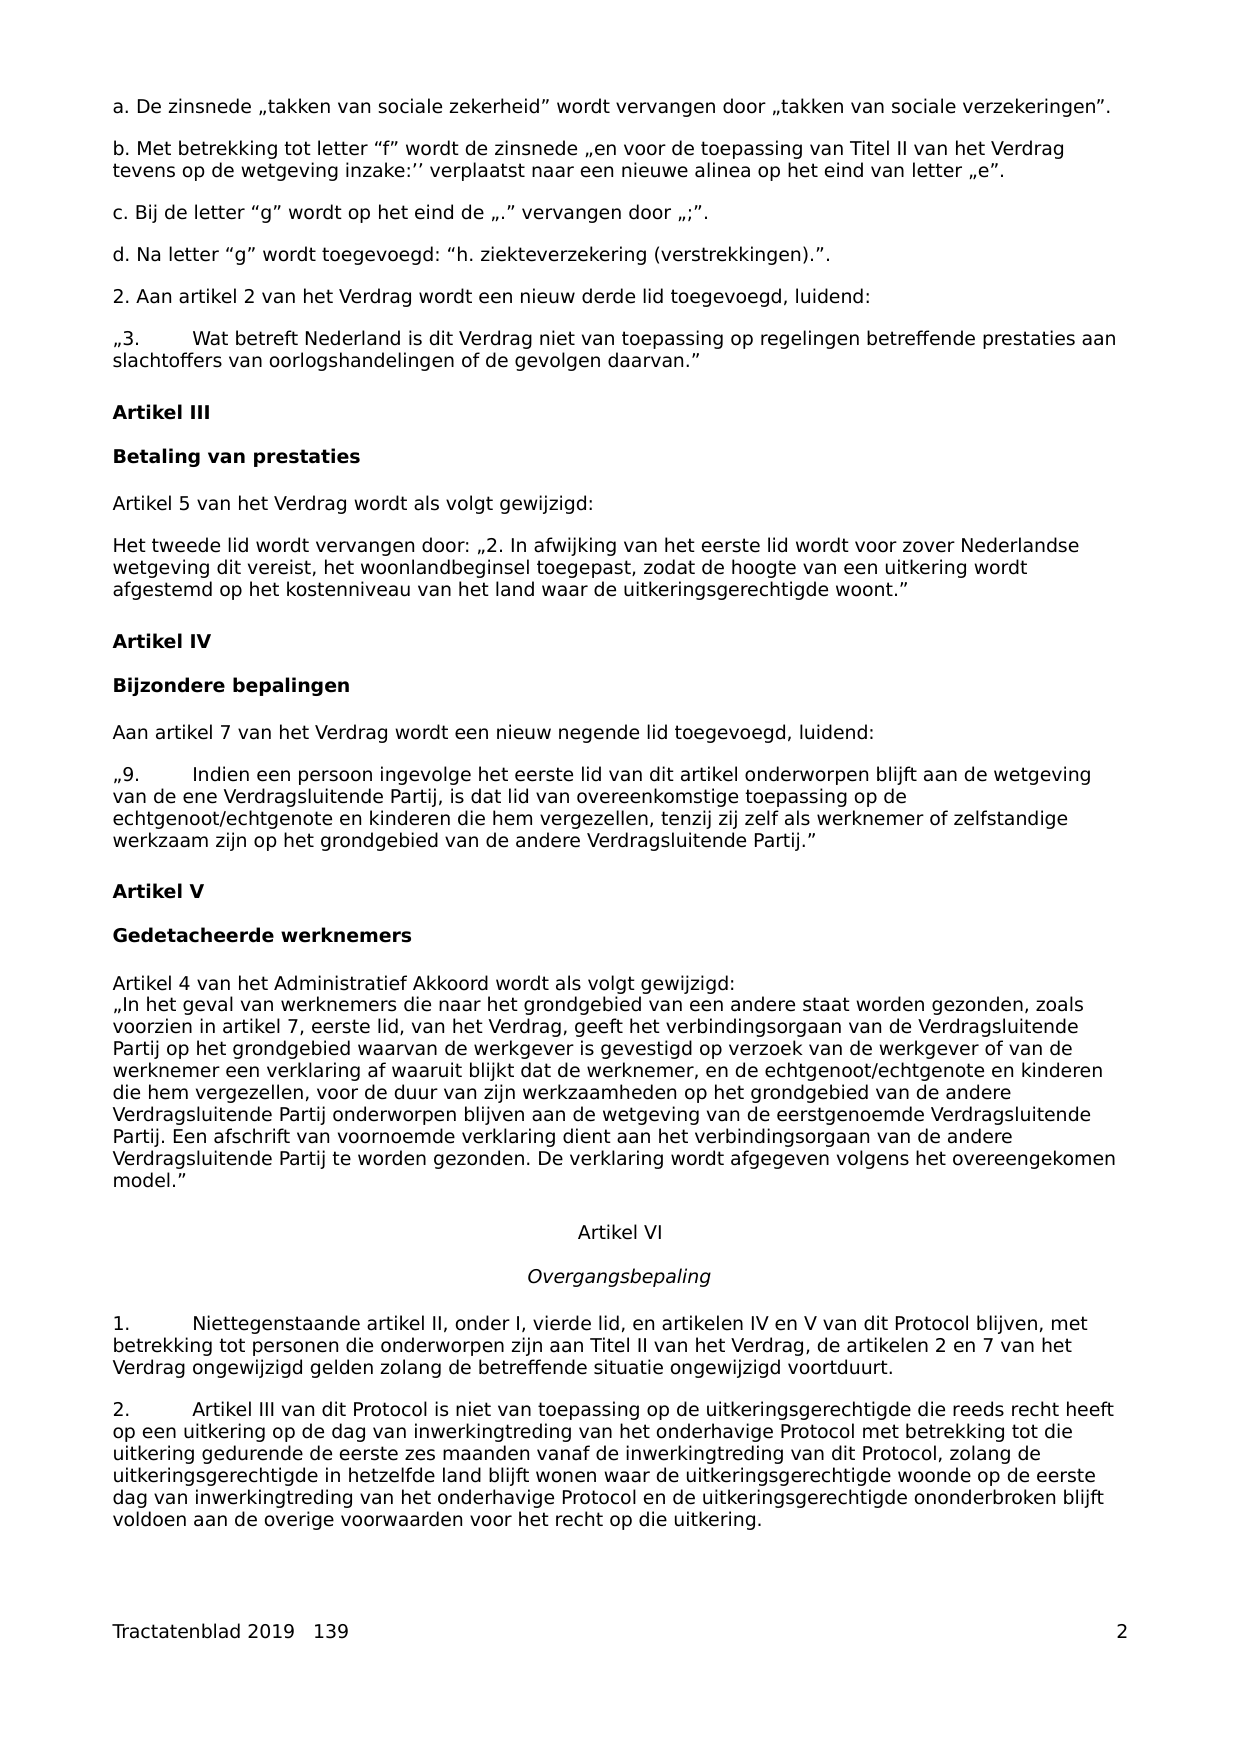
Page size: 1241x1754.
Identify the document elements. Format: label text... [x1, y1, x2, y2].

text 2. Aan artikel 2 van het Verdrag wordt een nieuw derde lid toegevoegd, luidend: [112, 286, 1128, 308]
text 2. Artikel III van dit Protocol is niet van toepassing op de uitkeringsgerechtigde die reeds recht heeft op een uitkering op de dag van inwerkingtreding van het onderhavige Protocol met betrekking tot die uitkering gedurende de eerste zes maanden vanaf de inwerkingtreding van dit Protocol, zolang de uitkeringsgerechtigde in hetzelfde land blijft wonen waar de uitkeringsgerechtigde woonde op de eerste dag van inwerkingtreding van het onderhavige Protocol en de uitkeringsgerechtigde ononderbroken blijft voldoen aan de overige voorwaarden voor het recht op die uitkering. [112, 1399, 1128, 1531]
subtitle Artikel V Gedetacheerde werknemers [112, 881, 1128, 947]
text d. Na letter “g” wordt toegevoegd: “h. ziekteverzekering (verstrekkingen).”. [112, 244, 1128, 266]
text Artikel 5 van het Verdrag wordt als volgt gewijzigd: [112, 493, 1128, 515]
subtitle Artikel VI Overgangsbepaling [112, 1222, 1128, 1288]
text Artikel 4 van het Administratief Akkoord wordt als volgt gewijzigd: [112, 972, 1128, 994]
text b. Met betrekking tot letter “f” wordt de zinsnede „en voor de toepassing van Titel II van het Verdrag tevens op de wetgeving inzake:’’ verplaatst naar een nieuwe alinea op het eind van letter „e”. [112, 138, 1128, 182]
subtitle Artikel IV Bijzondere bepalingen [112, 631, 1128, 697]
text „9. Indien een persoon ingevolge het eerste lid van dit artikel onderworpen blijft aan de wetgeving van de ene Verdragsluitende Partij, is dat lid van overeenkomstige toepassing op de echtgenoot/echtgenote en kinderen die hem vergezellen, tenzij zij zelf als werknemer of zelfstandige werkzaam zijn op het grondgebied van de andere Verdragsluitende Partij.” [112, 763, 1128, 851]
text Aan artikel 7 van het Verdrag wordt een nieuw negende lid toegevoegd, luidend: [112, 722, 1128, 743]
text Het tweede lid wordt vervangen door: „2. In afwijking van het eerste lid wordt voor zover Nederlandse wetgeving dit vereist, het woonlandbeginsel toegepast, zodat de hoogte van een uitkering wordt afgestemd op het kostenniveau van het land waar de uitkeringsgerechtigde woont.” [112, 535, 1128, 601]
text 1. Niettegenstaande artikel II, onder I, vierde lid, en artikelen IV en V van dit Protocol blijven, met betrekking tot personen die onderworpen zijn aan Titel II van het Verdrag, de artikelen 2 en 7 van het Verdrag ongewijzigd gelden zolang de betreffende situatie ongewijzigd voortduurt. [112, 1313, 1128, 1379]
text c. Bij de letter “g” wordt op het eind de „.” vervangen door „;”. [112, 202, 1128, 224]
text „In het geval van werknemers die naar het grondgebied van een andere staat worden gezonden, zoals voorzien in artikel 7, eerste lid, van het Verdrag, geeft het verbindingsorgaan van de Verdragsluitende Partij op het grondgebied waarvan de werkgever is gevestigd op verzoek van de werkgever of van de werknemer een verklaring af waaruit blijkt dat de werknemer, en de echtgenoot/echtgenote en kinderen die hem vergezellen, voor de duur van zijn werkzaamheden op het grondgebied van de andere Verdragsluitende Partij onderworpen blijven aan de wetgeving van de eerstgenoemde Verdragsluitende Partij. Een afschrift van voornoemde verklaring dient aan het verbindingsorgaan van de andere Verdragsluitende Partij te worden gezonden. De verklaring wordt afgegeven volgens het overeengekomen model.” [112, 994, 1128, 1192]
subtitle Artikel III Betaling van prestaties [112, 402, 1128, 468]
text a. De zinsnede „takken van sociale zekerheid” wordt vervangen door „takken van sociale verzekeringen”. [112, 96, 1128, 118]
text „3. Wat betreft Nederland is dit Verdrag niet van toepassing op regelingen betreffende prestaties aan slachtoffers van oorlogshandelingen of de gevolgen daarvan.” [112, 328, 1128, 372]
